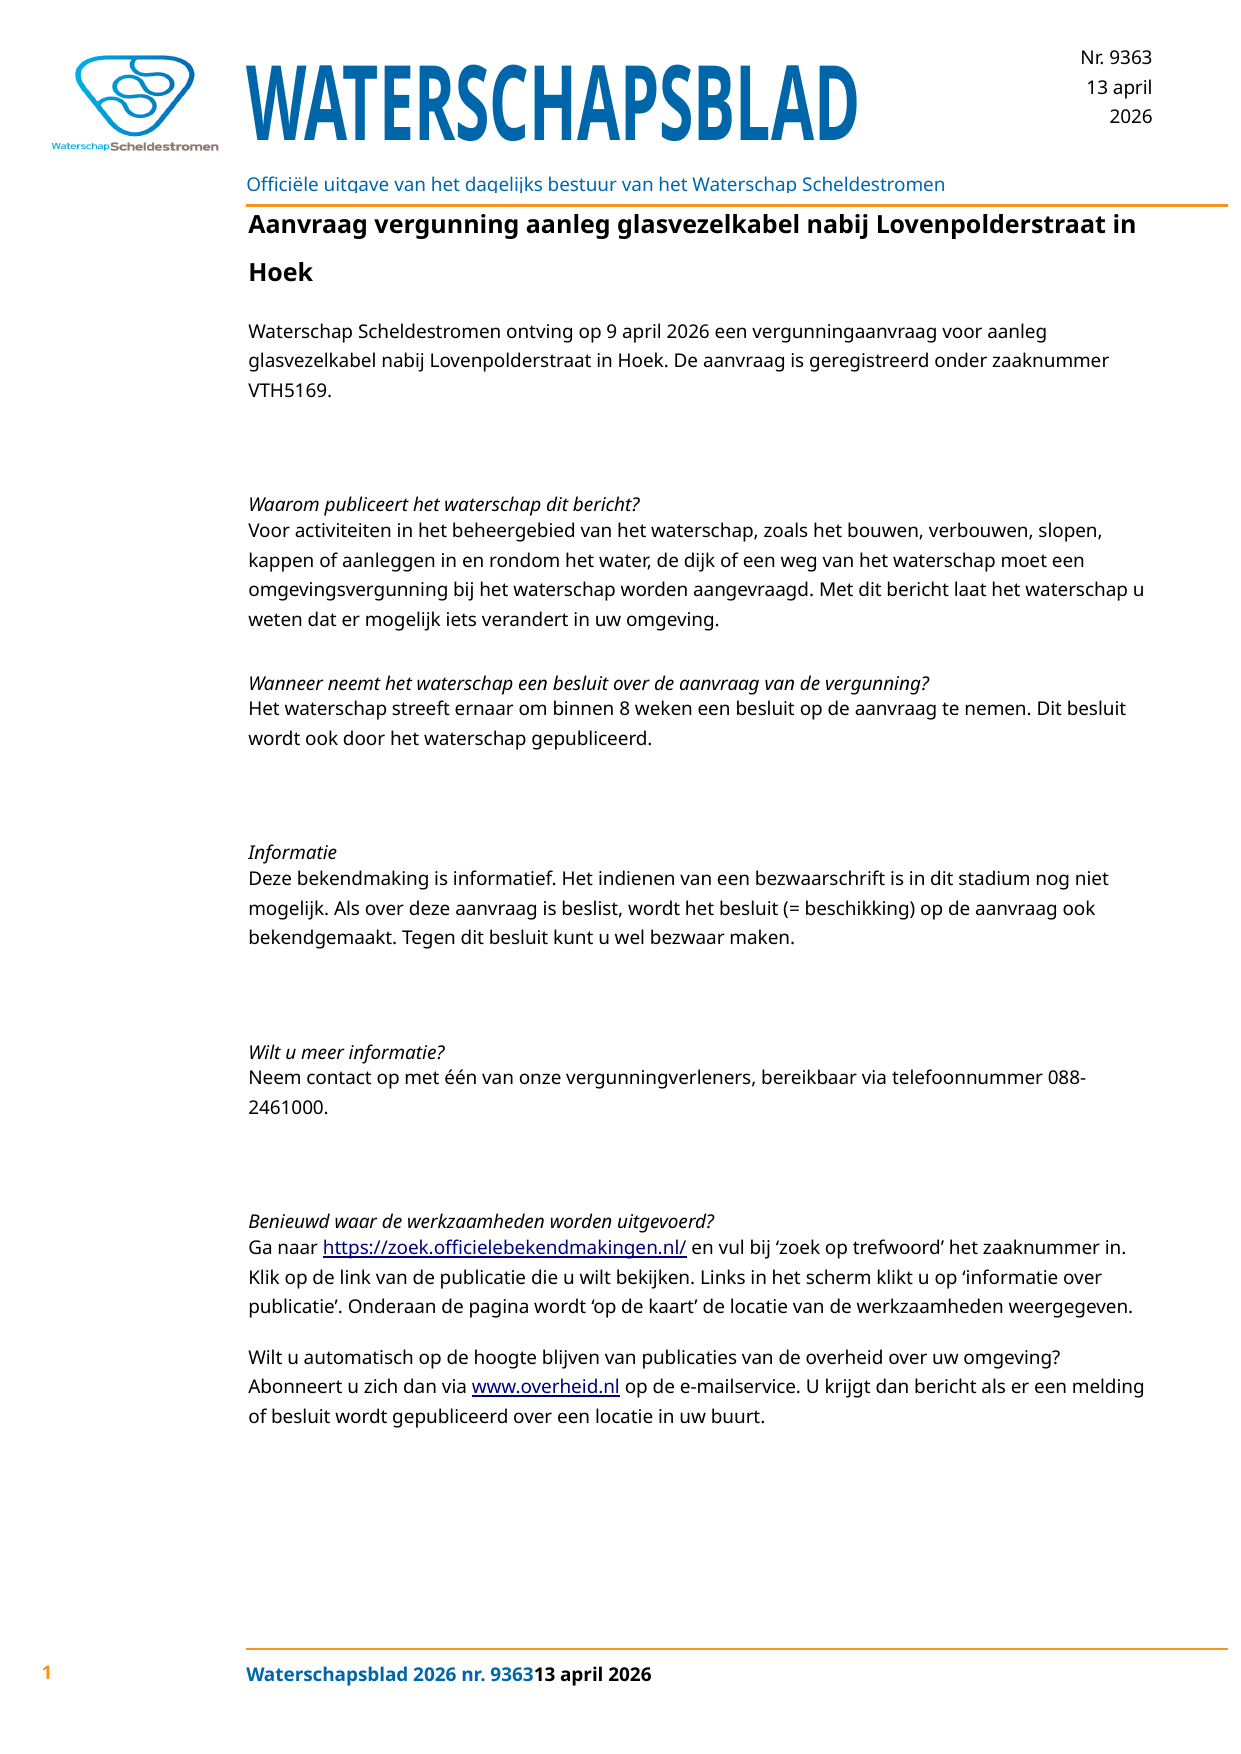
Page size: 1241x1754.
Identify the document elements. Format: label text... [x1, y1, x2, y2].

text Benieuwd waar de werkzaamheden worden uitgevoerd? [248, 1208, 1152, 1234]
text Wilt u automatisch op de hoogte blijven van publicaties van de overheid over uw omgeving? Abonneert u zich dan via www.overheid.nl op de e-mailservice. U krijgt dan bericht als er een melding of besluit wordt gepubliceerd over een locatie in uw buurt. [248, 1344, 1152, 1429]
text Ga naar https://zoek.officielebekendmakingen.nl/ en vul bij ‘zoek op trefwoord’ het zaaknummer in. Klik op de link van de publicatie die u wilt bekijken. Links in het scherm klikt u op ‘informatie over publicatie’. Onderaan de pagina wordt ‘op de kaart’ de locatie van de werkzaamheden weergegeven. [248, 1234, 1152, 1319]
text Waterschap Scheldestromen ontving op 9 april 2026 een vergunningaanvraag voor aanleg glasvezelkabel nabij Lovenpolderstraat in Hoek. De aanvraag is geregistreerd onder zaaknummer VTH5169. [248, 318, 1152, 403]
text Wilt u meer informatie? [248, 1039, 1152, 1064]
picture [41, 47, 231, 172]
text Informatie [248, 839, 1152, 865]
text Waarom publiceert het waterschap dit bericht? [248, 491, 1152, 517]
text Aanvraag vergunning aanleg glasvezelkabel nabij Lovenpolderstraat in Hoek [248, 207, 1152, 288]
text Wanneer neemt het waterschap een besluit over de aanvraag van de vergunning? [248, 670, 1152, 696]
text Deze bekendmaking is informatief. Het indienen van een bezwaarschrift is in dit stadium nog niet mogelijk. Als over deze aanvraag is beslist, wordt het besluit (= beschikking) op de aanvraag ook bekendgemaakt. Tegen dit besluit kunt u wel bezwaar maken. [248, 865, 1152, 950]
text Voor activiteiten in het beheergebied van het waterschap, zoals het bouwen, verbouwen, slopen, kappen of aanleggen in en rondom het water, de dijk of een weg van het waterschap moet een omgevingsvergunning bij het waterschap worden aangevraagd. Met dit bericht laat het waterschap u weten dat er mogelijk iets verandert in uw omgeving. [248, 517, 1152, 632]
text Neem contact op met één van onze vergunningverleners, bereikbaar via telefoonnummer 088-2461000. [248, 1064, 1152, 1120]
text Het waterschap streeft ernaar om binnen 8 weken een besluit op de aanvraag te nemen. Dit besluit wordt ook door het waterschap gepubliceerd. [248, 696, 1152, 751]
